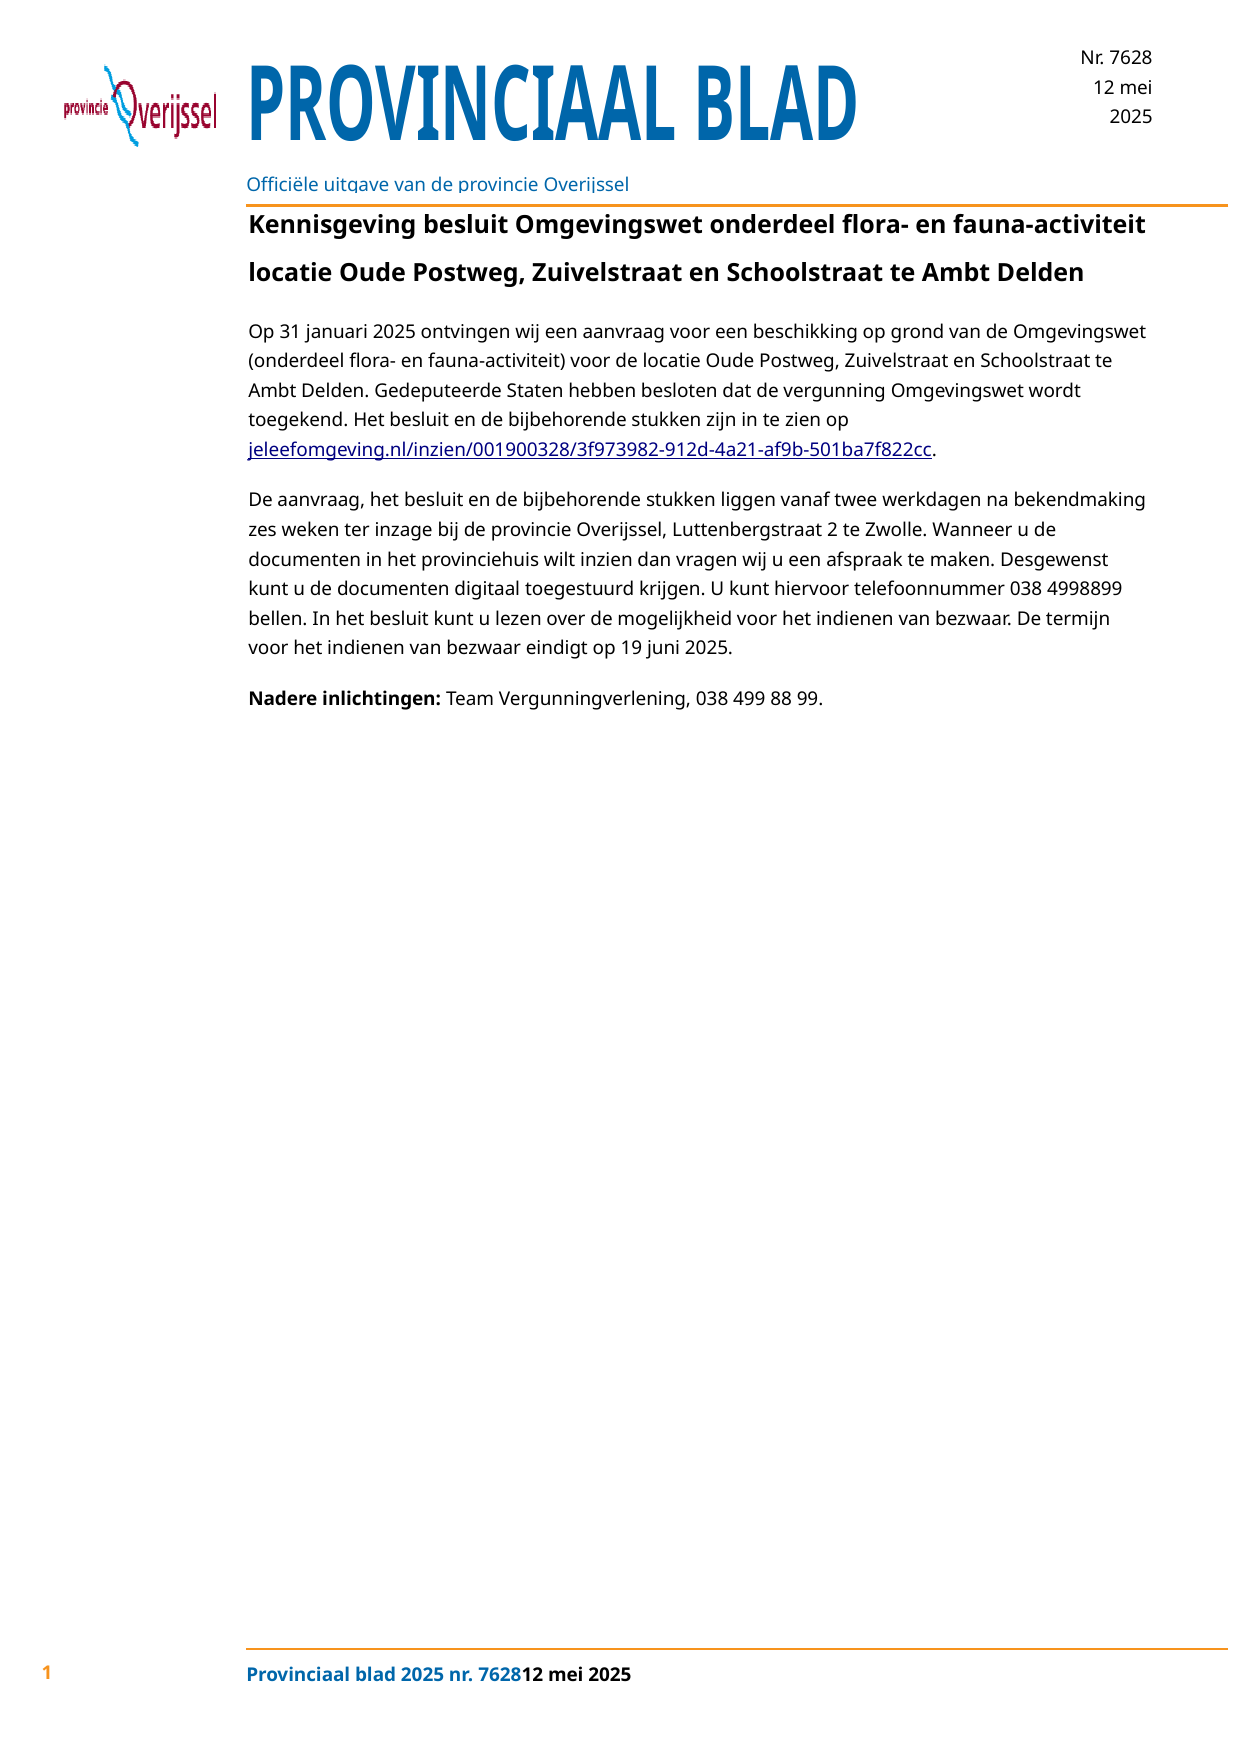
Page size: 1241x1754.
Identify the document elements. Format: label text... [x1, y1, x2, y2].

text De aanvraag, het besluit en de bijbehorende stukken liggen vanaf twee werkdagen na bekendmaking zes weken ter inzage bij de provincie Overijssel, Luttenbergstraat 2 te Zwolle. Wanneer u de documenten in het provinciehuis wilt inzien dan vragen wij u een afspraak te maken. Desgewenst kunt u de documenten digitaal toegestuurd krijgen. U kunt hiervoor telefoonnummer 038 4998899 bellen. In het besluit kunt u lezen over de mogelijkheid voor het indienen van bezwaar. De termijn voor het indienen van bezwaar eindigt op 19 juni 2025. [248, 487, 1152, 660]
picture [41, 47, 231, 172]
text Nadere inlichtingen: Team Vergunningverlening, 038 499 88 99. [248, 685, 1152, 711]
text Op 31 januari 2025 ontvingen wij een aanvraag voor een beschikking op grond van de Omgevingswet (onderdeel flora- en fauna-activiteit) voor de locatie Oude Postweg, Zuivelstraat en Schoolstraat te Ambt Delden. Gedeputeerde Staten hebben besloten dat de vergunning Omgevingswet wordt toegekend. Het besluit en de bijbehorende stukken zijn in te zien op jeleefomgeving.nl/inzien/001900328/3f973982-912d-4a21-af9b-501ba7f822cc. [248, 318, 1152, 462]
text Kennisgeving besluit Omgevingswet onderdeel flora- en fauna-activiteit locatie Oude Postweg, Zuivelstraat en Schoolstraat te Ambt Delden [248, 207, 1152, 288]
